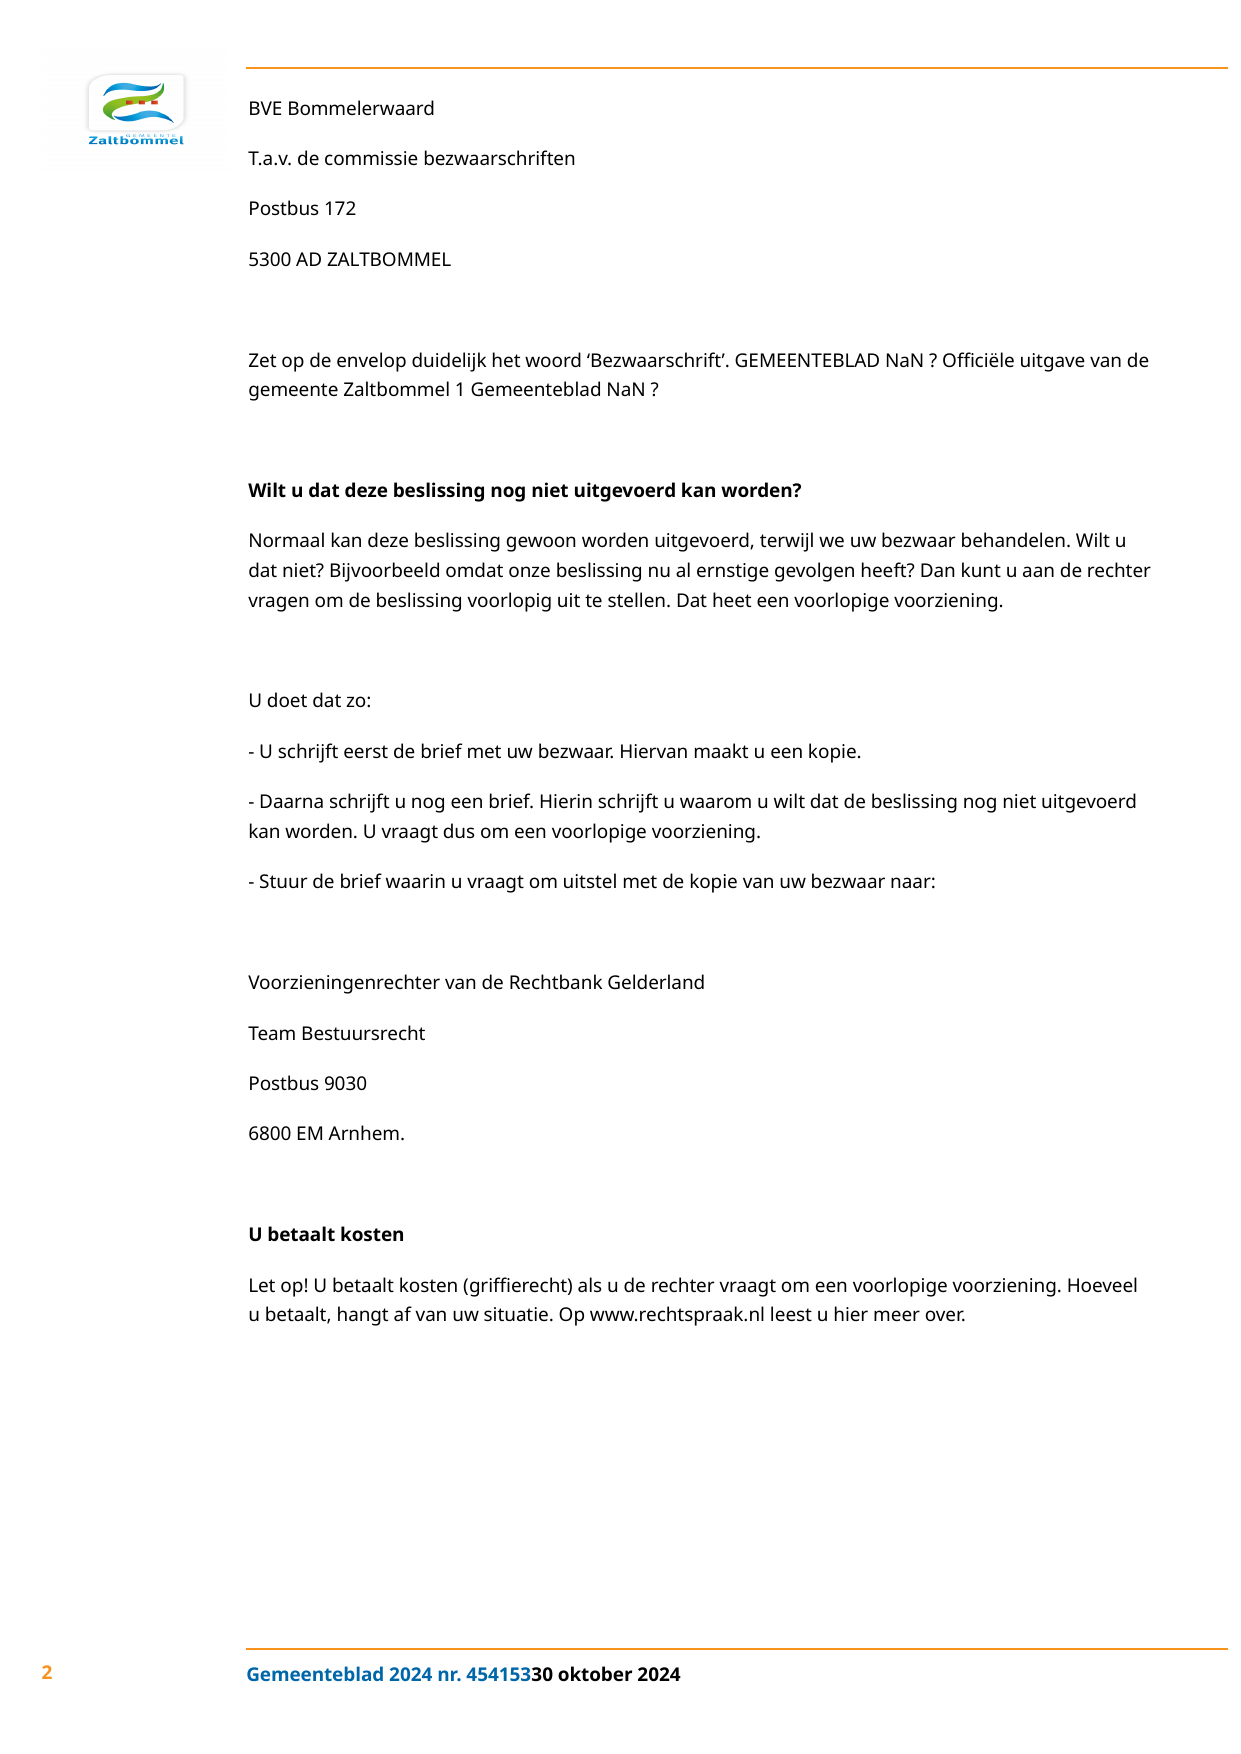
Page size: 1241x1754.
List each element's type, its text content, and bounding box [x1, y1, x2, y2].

text Postbus 9030 [248, 1070, 1152, 1096]
text BVE Bommelerwaard [248, 95, 1152, 121]
text Wilt u dat deze beslissing nog niet uitgevoerd kan worden? [248, 477, 1152, 503]
text T.a.v. de commissie bezwaarschriften [248, 145, 1152, 171]
text U betaalt kosten [248, 1221, 1152, 1247]
text Voorzieningenrechter van de Rechtbank Gelderland [248, 969, 1152, 995]
text 5300 AD ZALTBOMMEL [248, 246, 1152, 272]
text Let op! U betaalt kosten (griffierecht) als u de rechter vraagt om een voorlopige voorziening. Hoeveel u betaalt, hangt af van uw situatie. Op www.rechtspraak.nl leest u hier meer over. [248, 1272, 1152, 1327]
text - Stuur de brief waarin u vraagt om uitstel met de kopie van uw bezwaar naar: [248, 868, 1152, 894]
text Normaal kan deze beslissing gewoon worden uitgevoerd, terwijl we uw bezwaar behandelen. Wilt u dat niet? Bijvoorbeeld omdat onze beslissing nu al ernstige gevolgen heeft? Dan kunt u aan de rechter vragen om de beslissing voorlopig uit te stellen. Dat heet een voorlopige voorziening. [248, 528, 1152, 613]
text - U schrijft eerst de brief met uw bezwaar. Hiervan maakt u een kopie. [248, 738, 1152, 764]
text - Daarna schrijft u nog een brief. Hierin schrijft u waarom u wilt dat de beslissing nog niet uitgevoerd kan worden. U vraagt dus om een voorlopige voorziening. [248, 788, 1152, 844]
text Team Bestuursrecht [248, 1020, 1152, 1046]
text 6800 EM Arnhem. [248, 1121, 1152, 1146]
text U doet dat zo: [248, 688, 1152, 713]
text Zet op de envelop duidelijk het woord ‘Bezwaarschrift’. GEMEENTEBLAD NaN ? Officiële uitgave van de gemeente Zaltbommel 1 Gemeenteblad NaN ? [248, 347, 1152, 402]
picture [41, 47, 231, 172]
text Postbus 172 [248, 196, 1152, 221]
